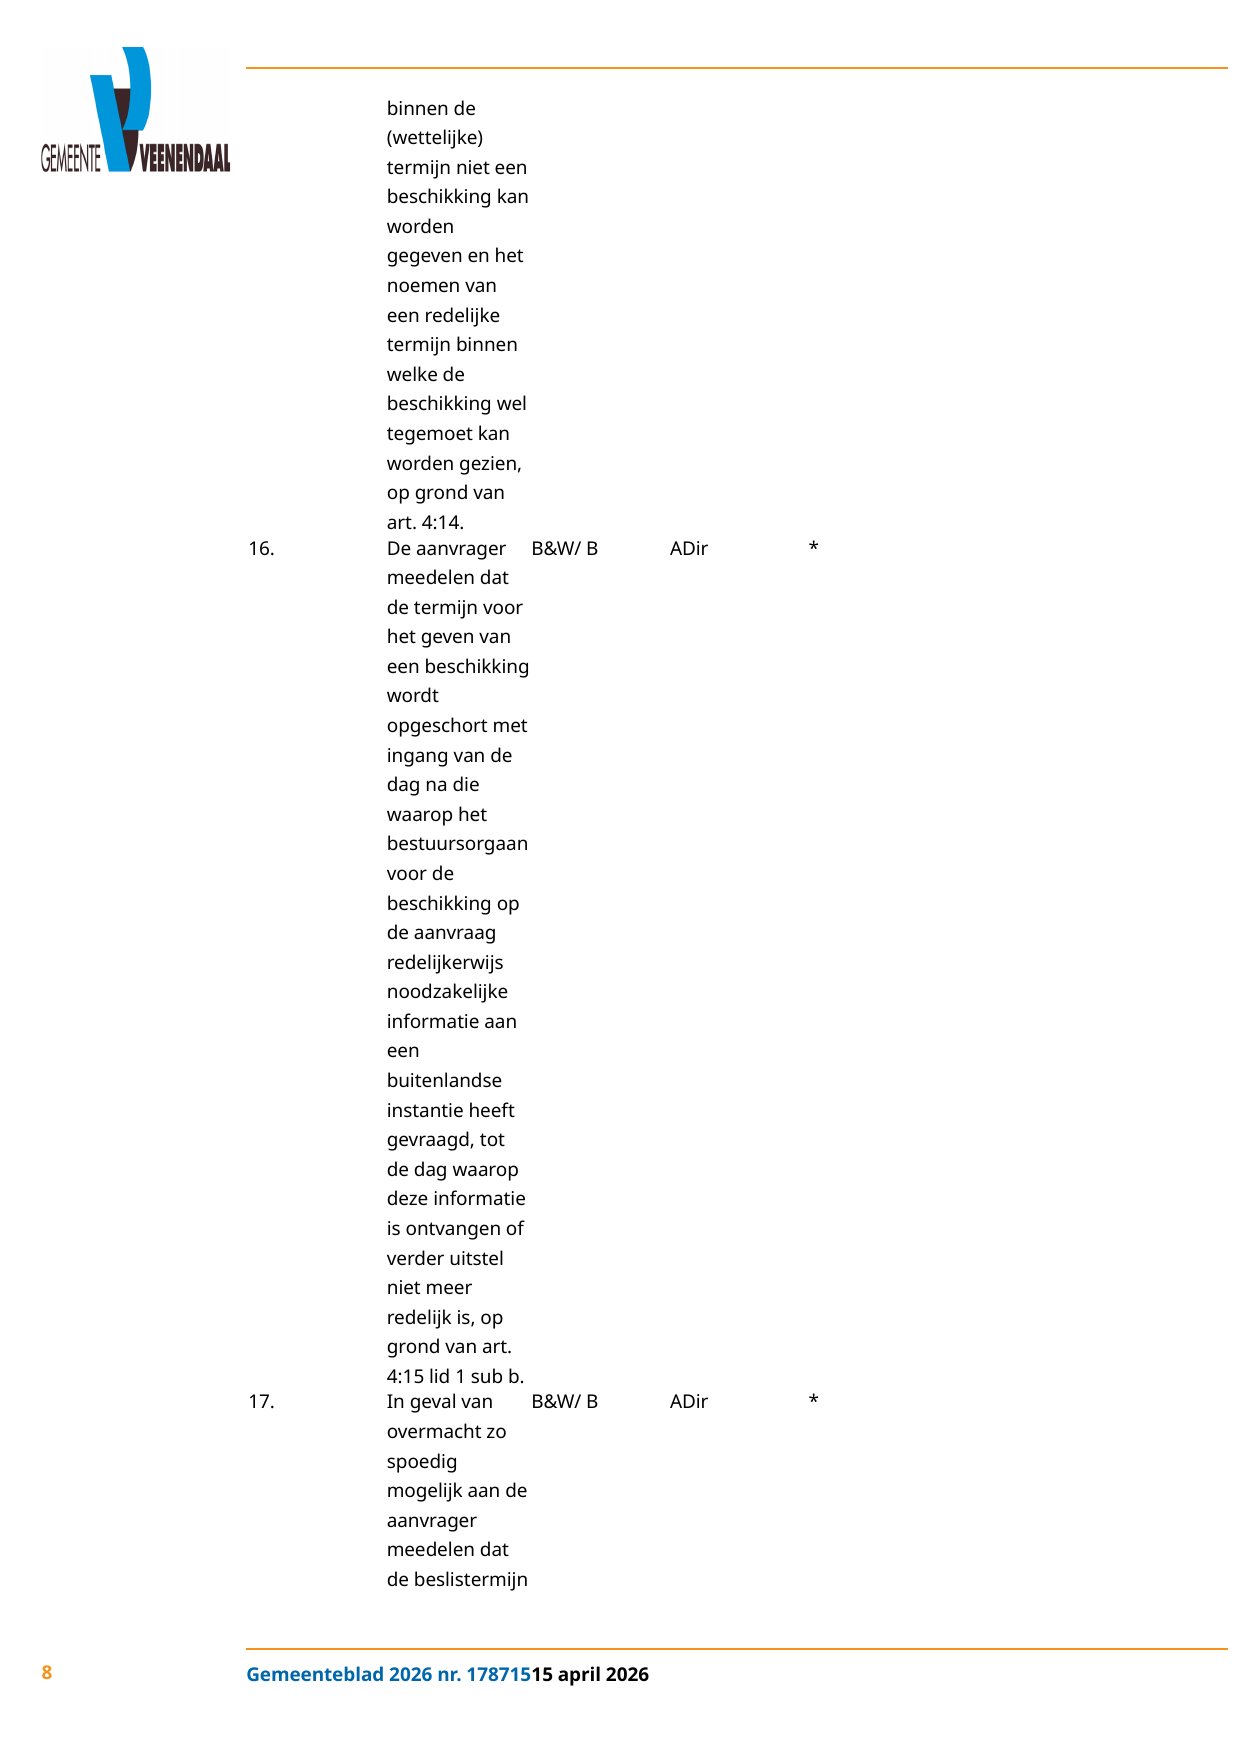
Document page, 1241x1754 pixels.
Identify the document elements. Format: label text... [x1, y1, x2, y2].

table_cell [248, 95, 387, 535]
table_cell B&W/ B [531, 535, 670, 1389]
picture [123, 47, 231, 172]
table_cell [947, 95, 1152, 535]
table_cell De aanvrager meedelen dat de termijn voor het geven van een beschikking wordt opgeschort met ingang van de dag na die waarop het bestuursorgaan voor de beschikking op de aanvraag redelijkerwijs noodzakelijke informatie aan een buitenlandse instantie heeft gevraagd, tot de dag waarop deze informatie is ontvangen of verder uitstel niet meer redelijk is, op grond van art. 4:15 lid 1 sub b. [387, 535, 531, 1389]
table_cell binnen de (wettelijke) termijn niet een beschikking kan worden gegeven en het noemen van een redelijke termijn binnen welke de beschikking wel tegemoet kan worden gezien, op grond van art. 4:14. [387, 95, 531, 535]
table_cell [670, 95, 808, 535]
table_cell [531, 95, 670, 535]
table_cell * [808, 1389, 947, 1592]
table_cell In geval van overmacht zo spoedig mogelijk aan de aanvrager meedelen dat de beslistermijn [387, 1389, 531, 1592]
table_cell B&W/ B [531, 1389, 670, 1592]
table_cell ADir [670, 1389, 808, 1592]
table_cell 17. [248, 1389, 387, 1592]
picture [41, 47, 130, 172]
table_cell [947, 535, 1152, 1389]
table_cell 16. [248, 535, 387, 1389]
table_cell * [808, 535, 947, 1389]
table_cell ADir [670, 535, 808, 1389]
table_cell [947, 1389, 1152, 1592]
table_cell [808, 95, 947, 535]
